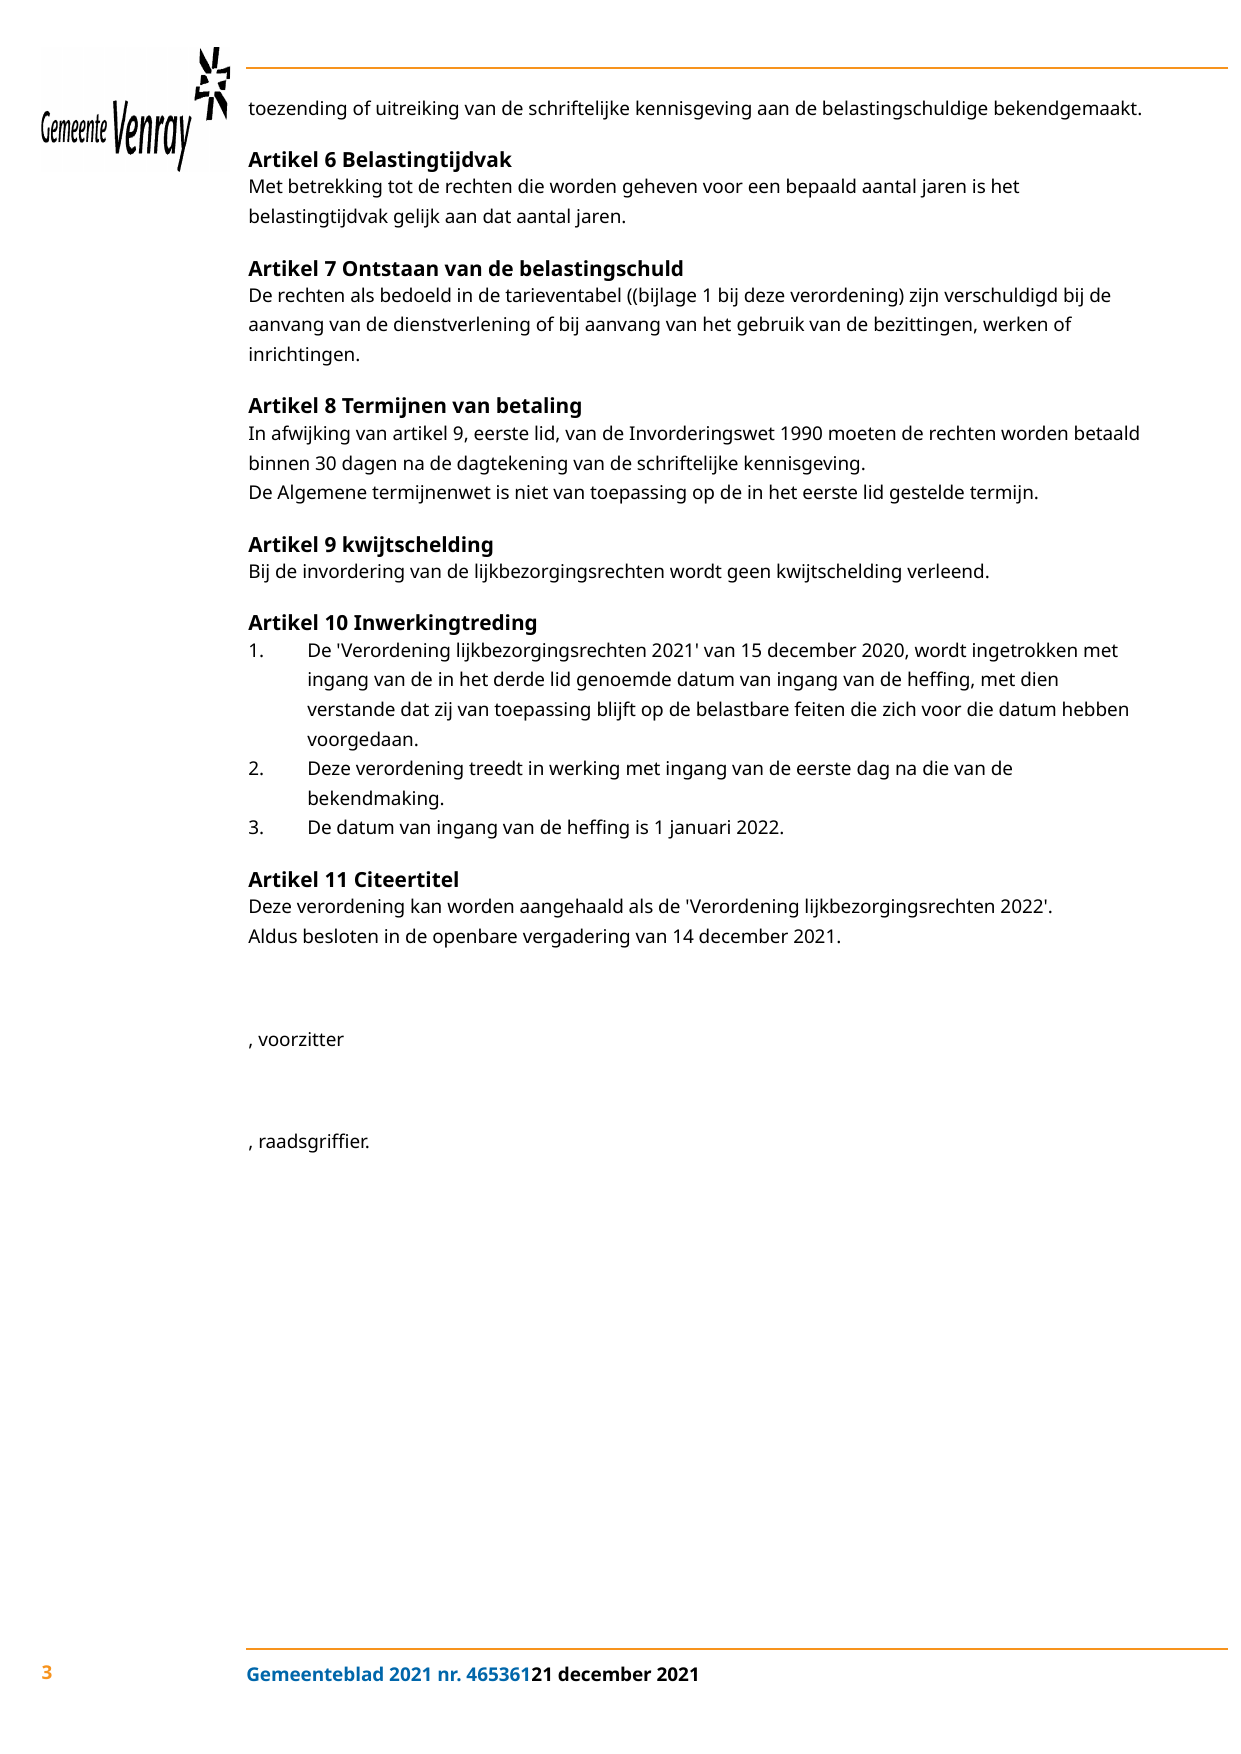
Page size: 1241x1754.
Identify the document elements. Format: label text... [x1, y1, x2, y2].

text De Algemene termijnenwet is niet van toepassing op de in het eerste lid gestelde termijn. [248, 479, 1152, 505]
text Aldus besloten in de openbare vergadering van 14 december 2021. [248, 923, 1152, 949]
text Artikel 9 kwijtschelding [248, 530, 1152, 558]
text toezending of uitreiking van de schriftelijke kennisgeving aan de belastingschuldige bekendgemaakt. [248, 95, 1152, 121]
text Artikel 8 Termijnen van betaling [248, 392, 1152, 420]
list De 'Verordening lijkbezorgingsrechten 2021' van 15 december 2020, wordt ingetrokken met ingang van de in het derde lid genoemde datum van ingang van de heffing, met dien verstande dat zij van toepassing blijft op de belastbare feiten die zich voor die datum hebben voorgedaan. [248, 637, 1152, 751]
text Artikel 11 Citeertitel [248, 865, 1152, 893]
list De datum van ingang van de heffing is 1 januari 2022. [248, 814, 1152, 840]
text Deze verordening kan worden aangehaald als de 'Verordening lijkbezorgingsrechten 2022'. [248, 893, 1152, 919]
text In afwijking van artikel 9, eerste lid, van de Invorderingswet 1990 moeten de rechten worden betaald binnen 30 dagen na de dagtekening van de schriftelijke kennisgeving. [248, 420, 1152, 475]
text Bij de invordering van de lijkbezorgingsrechten wordt geen kwijtschelding verleend. [248, 558, 1152, 584]
picture [41, 47, 231, 172]
text Artikel 10 Inwerkingtreding [248, 608, 1152, 637]
text De rechten als bedoeld in de tarieventabel ((bijlage 1 bij deze verordening) zijn verschuldigd bij de aanvang van de dienstverlening of bij aanvang van het gebruik van de bezittingen, werken of inrichtingen. [248, 282, 1152, 367]
text Artikel 7 Ontstaan van de belastingschuld [248, 254, 1152, 282]
list Deze verordening treedt in werking met ingang van de eerste dag na die van de bekendmaking. [248, 755, 1152, 811]
text , voorzitter [248, 1026, 1152, 1052]
text Met betrekking tot de rechten die worden geheven voor een bepaald aantal jaren is het belastingtijdvak gelijk aan dat aantal jaren. [248, 174, 1152, 229]
text , raadsgriffier. [248, 1129, 1152, 1154]
text Artikel 6 Belastingtijdvak [248, 145, 1152, 174]
